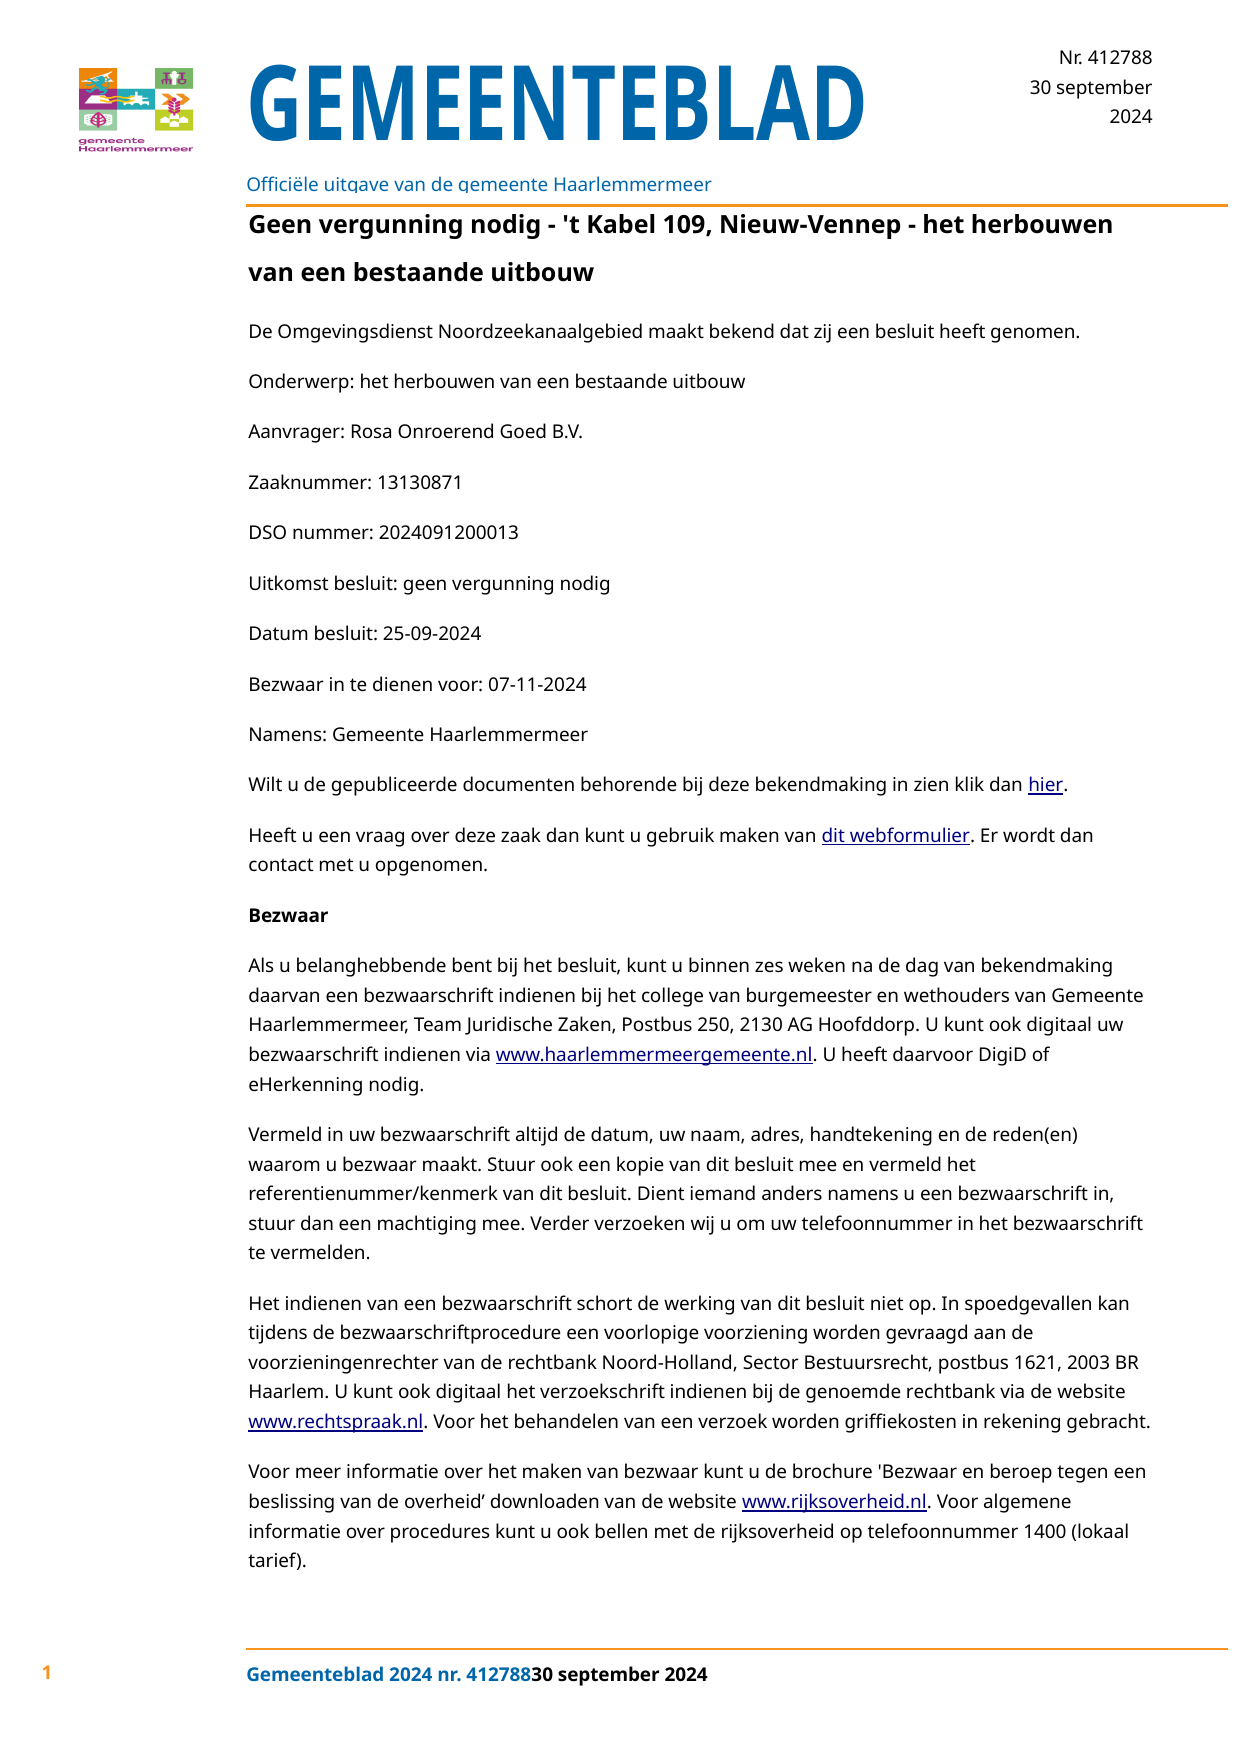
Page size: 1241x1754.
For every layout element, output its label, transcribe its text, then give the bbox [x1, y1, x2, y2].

picture [41, 47, 231, 172]
text Geen vergunning nodig - 't Kabel 109, Nieuw-Vennep - het herbouwen van een bestaande uitbouw [248, 207, 1152, 288]
text Bezwaar [248, 902, 1152, 928]
text Aanvrager: Rosa Onroerend Goed B.V. [248, 419, 1152, 444]
text Voor meer informatie over het maken van bezwaar kunt u de brochure 'Bezwaar en beroep tegen een beslissing van de overheid’ downloaden van de website www.rijksoverheid.nl. Voor algemene informatie over procedures kunt u ook bellen met de rijksoverheid op telefoonnummer 1400 (lokaal tarief). [248, 1459, 1152, 1573]
text Datum besluit: 25-09-2024 [248, 620, 1152, 646]
text Bezwaar in te dienen voor: 07-11-2024 [248, 671, 1152, 697]
text DSO nummer: 2024091200013 [248, 519, 1152, 545]
text Onderwerp: het herbouwen van een bestaande uitbouw [248, 368, 1152, 394]
text Heeft u een vraag over deze zaak dan kunt u gebruik maken van dit webformulier. Er wordt dan contact met u opgenomen. [248, 822, 1152, 877]
text Het indienen van een bezwaarschrift schort de werking van dit besluit niet op. In spoedgevallen kan tijdens de bezwaarschriftprocedure een voorlopige voorziening worden gevraagd aan de voorzieningenrechter van de rechtbank Noord-Holland, Sector Bestuursrecht, postbus 1621, 2003 BR Haarlem. U kunt ook digitaal het verzoekschrift indienen bij de genoemde rechtbank via de website www.rechtspraak.nl. Voor het behandelen van een verzoek worden griffiekosten in rekening gebracht. [248, 1290, 1152, 1434]
text Wilt u de gepubliceerde documenten behorende bij deze bekendmaking in zien klik dan hier. [248, 772, 1152, 797]
text Namens: Gemeente Haarlemmermeer [248, 721, 1152, 747]
text Als u belanghebbende bent bij het besluit, kunt u binnen zes weken na de dag van bekendmaking daarvan een bezwaarschrift indienen bij het college van burgemeester en wethouders van Gemeente Haarlemmermeer, Team Juridische Zaken, Postbus 250, 2130 AG Hoofddorp. U kunt ook digitaal uw bezwaarschrift indienen via www.haarlemmermeergemeente.nl. U heeft daarvoor DigiD of eHerkenning nodig. [248, 952, 1152, 1097]
text De Omgevingsdienst Noordzeekanaalgebied maakt bekend dat zij een besluit heeft genomen. [248, 318, 1152, 344]
text Vermeld in uw bezwaarschrift altijd de datum, uw naam, adres, handtekening en de reden(en) waarom u bezwaar maakt. Stuur ook een kopie van dit besluit mee en vermeld het referentienummer/kenmerk van dit besluit. Dient iemand anders namens u een bezwaarschrift in, stuur dan een machtiging mee. Verder verzoeken wij u om uw telefoonnummer in het bezwaarschrift te vermelden. [248, 1121, 1152, 1265]
text Uitkomst besluit: geen vergunning nodig [248, 570, 1152, 596]
text Zaaknummer: 13130871 [248, 469, 1152, 495]
